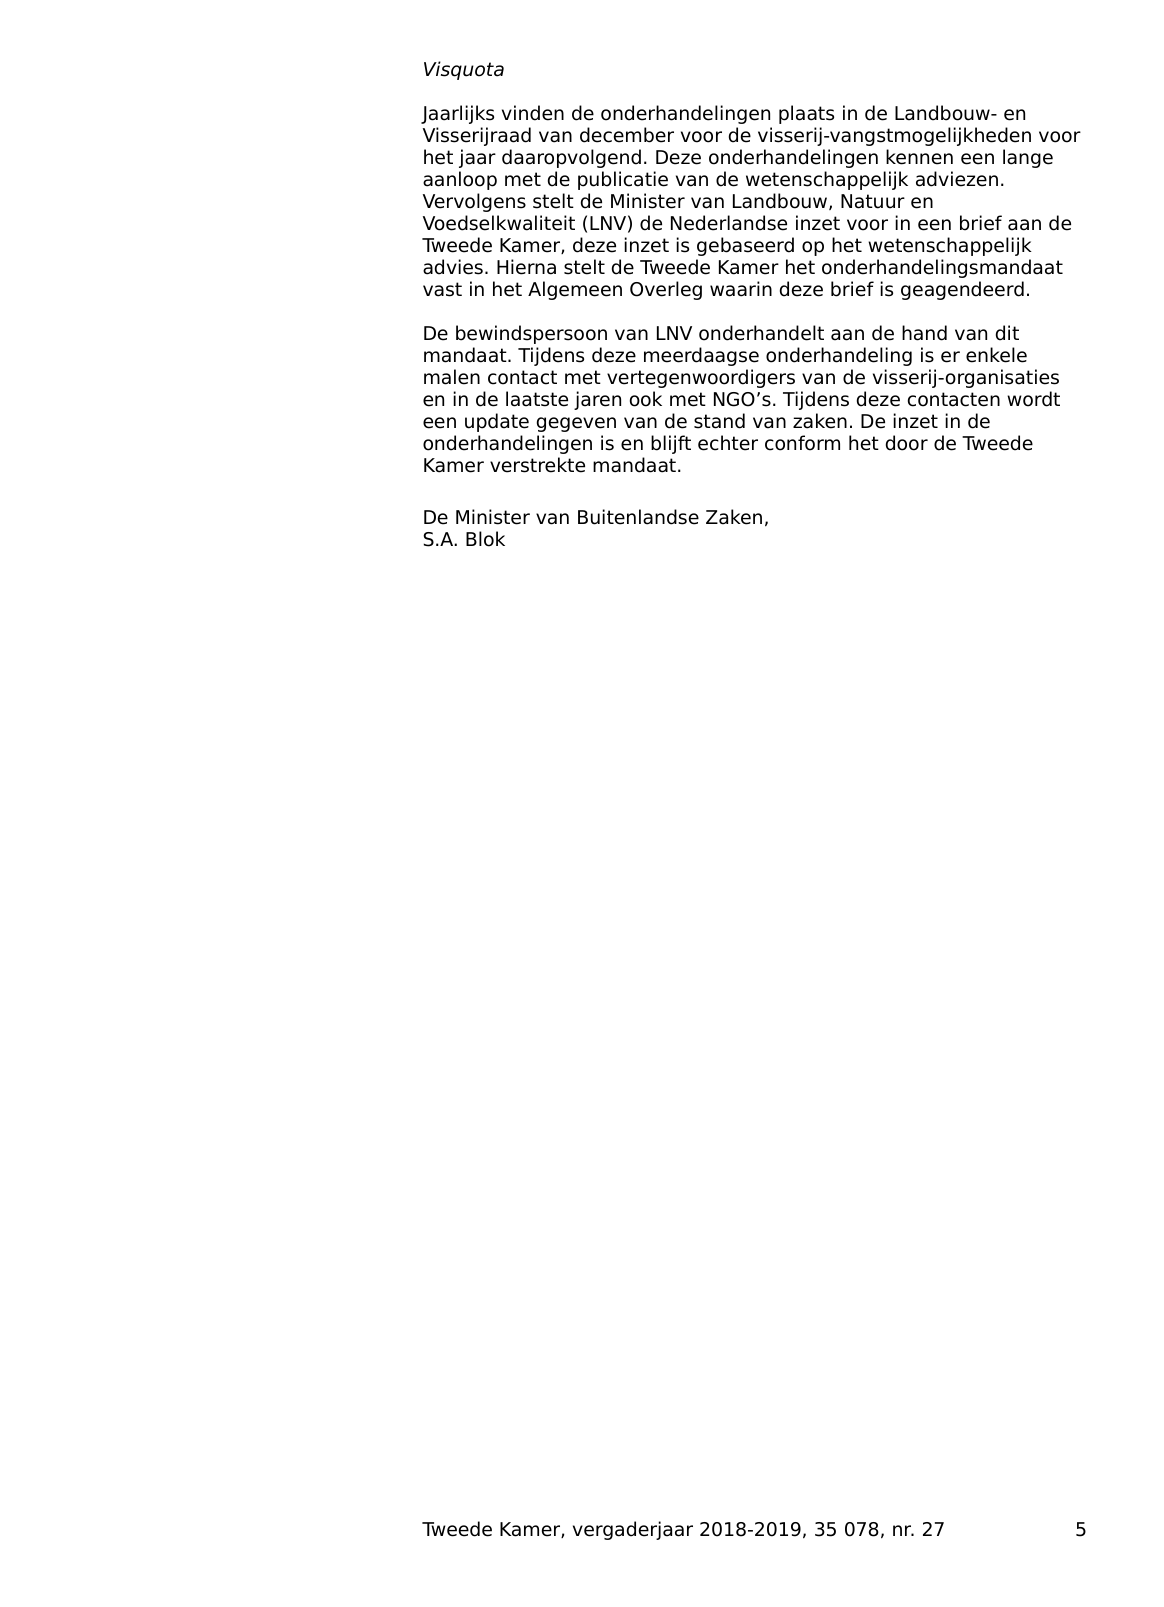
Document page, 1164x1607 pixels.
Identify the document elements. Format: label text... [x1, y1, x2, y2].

text De bewindspersoon van LNV onderhandelt aan de hand van dit mandaat. Tijdens deze meerdaagse onderhandeling is er enkele malen contact met vertegenwoordigers van de visserij-organisaties en in de laatste jaren ook met NGO’s. Tijdens deze contacten wordt een update gegeven van de stand van zaken. De inzet in de onderhandelingen is en blijft echter conform het door de Tweede Kamer verstrekte mandaat. [422, 323, 1087, 477]
text Jaarlijks vinden de onderhandelingen plaats in de Landbouw- en Visserijraad van december voor de visserij-vangstmogelijkheden voor het jaar daaropvolgend. Deze onderhandelingen kennen een lange aanloop met de publicatie van de wetenschappelijk adviezen. Vervolgens stelt de Minister van Landbouw, Natuur en Voedselkwaliteit (LNV) de Nederlandse inzet voor in een brief aan de Tweede Kamer, deze inzet is gebaseerd op het wetenschappelijk advies. Hierna stelt de Tweede Kamer het onderhandelingsmandaat vast in het Algemeen Overleg waarin deze brief is geagendeerd. [422, 103, 1087, 301]
text De Minister van Buitenlandse Zaken, S.A. Blok [422, 507, 1087, 551]
subtitle Visquota [422, 59, 1087, 81]
